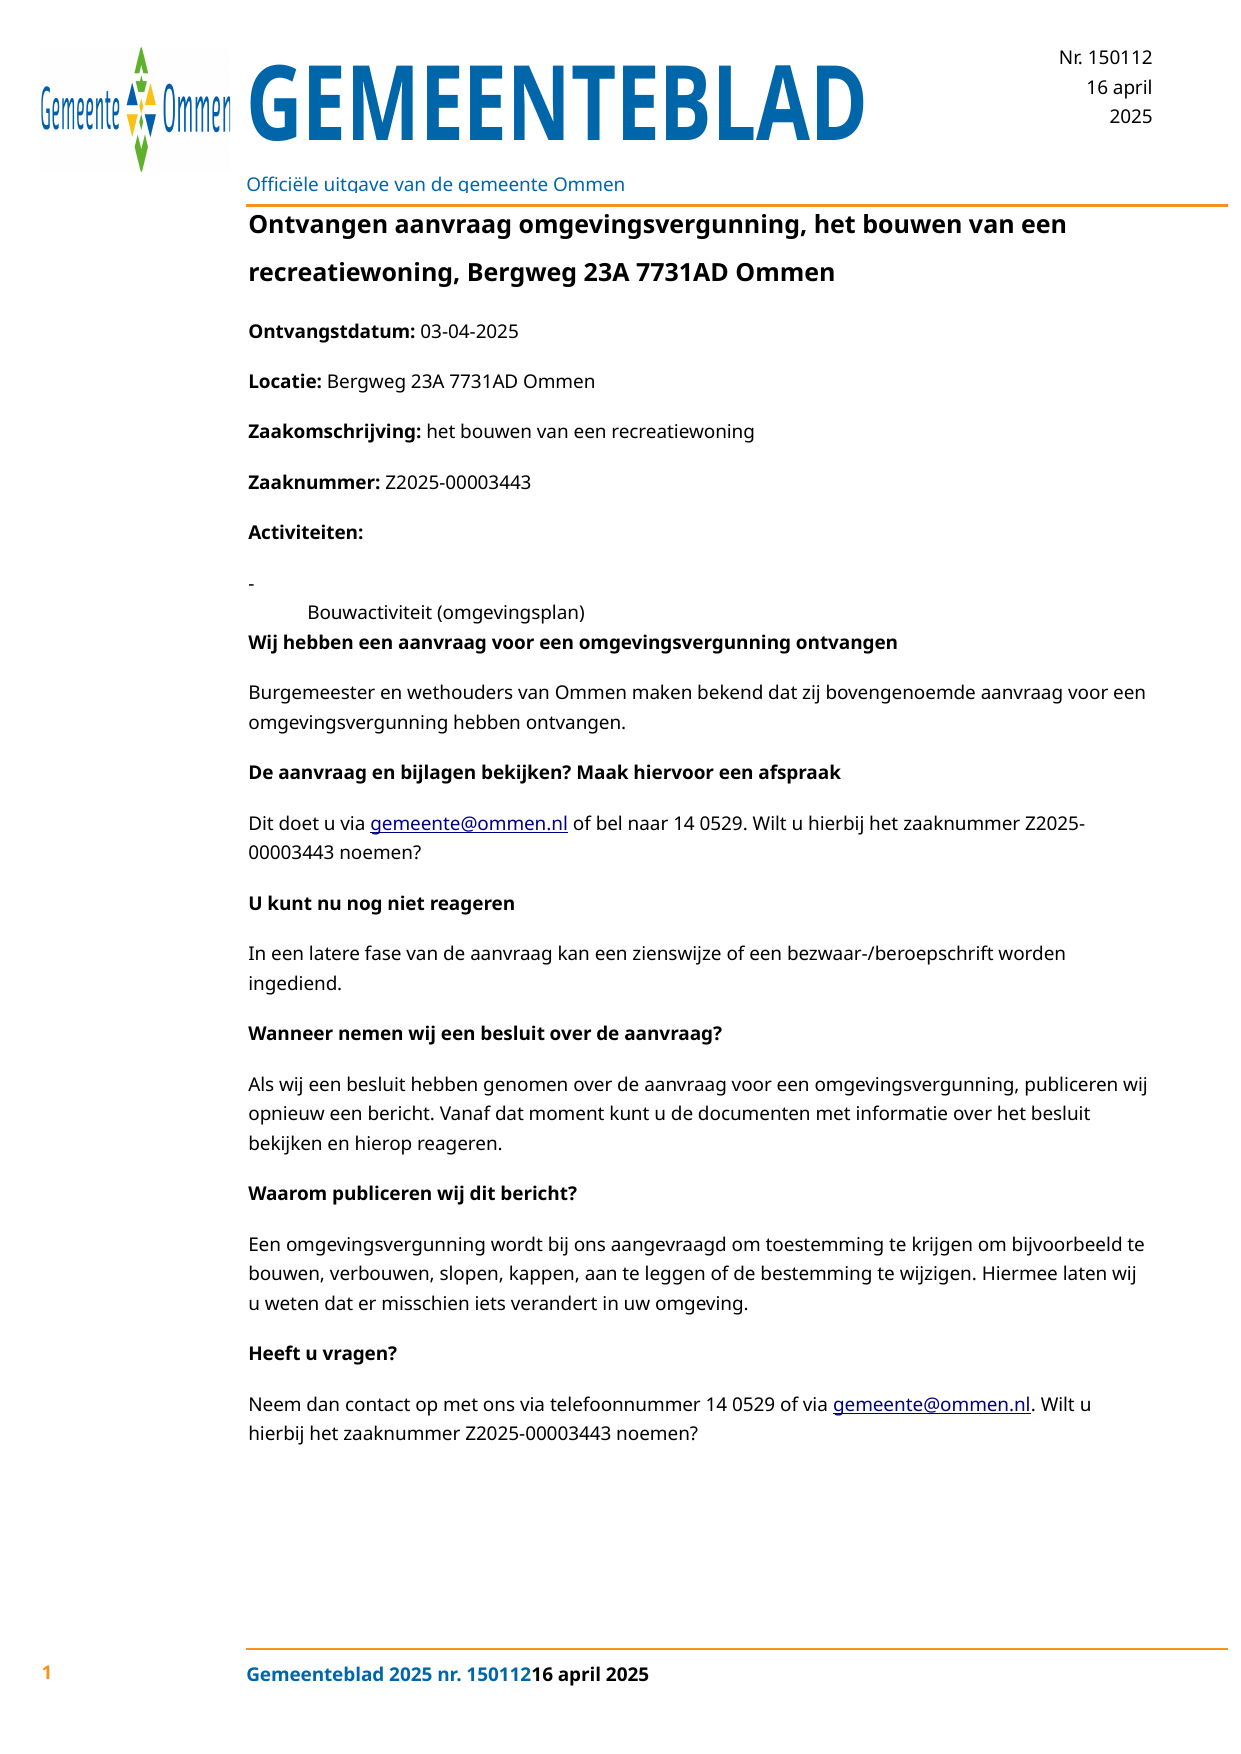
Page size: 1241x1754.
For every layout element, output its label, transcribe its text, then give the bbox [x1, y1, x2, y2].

text Een omgevingsvergunning wordt bij ons aangevraagd om toestemming te krijgen om bijvoorbeeld te bouwen, verbouwen, slopen, kappen, aan te leggen of de bestemming te wijzigen. Hiermee laten wij u weten dat er misschien iets verandert in uw omgeving. [248, 1231, 1152, 1316]
text U kunt nu nog niet reageren [248, 890, 1152, 916]
picture [41, 47, 231, 172]
text Wij hebben een aanvraag voor een omgevingsvergunning ontvangen [248, 629, 1152, 655]
text Waarom publiceren wij dit bericht? [248, 1180, 1152, 1206]
text Burgemeester en wethouders van Ommen maken bekend dat zij bovengenoemde aanvraag voor een omgevingsvergunning hebben ontvangen. [248, 679, 1152, 735]
text Ontvangstdatum: 03-04-2025 [248, 318, 1152, 344]
text De aanvraag en bijlagen bekijken? Maak hiervoor een afspraak [248, 759, 1152, 785]
text Activiteiten: [248, 519, 1152, 545]
text Heeft u vragen? [248, 1340, 1152, 1366]
text Zaakomschrijving: het bouwen van een recreatiewoning [248, 419, 1152, 444]
text Als wij een besluit hebben genomen over de aanvraag voor een omgevingsvergunning, publiceren wij opnieuw een bericht. Vanaf dat moment kunt u de documenten met informatie over het besluit bekijken en hierop reageren. [248, 1071, 1152, 1156]
text Ontvangen aanvraag omgevingsvergunning, het bouwen van een recreatiewoning, Bergweg 23A 7731AD Ommen [248, 207, 1152, 288]
text Wanneer nemen wij een besluit over de aanvraag? [248, 1020, 1152, 1046]
text In een latere fase van de aanvraag kan een zienswijze of een bezwaar-/beroepschrift worden ingediend. [248, 940, 1152, 996]
text Dit doet u via gemeente@ommen.nl of bel naar 14 0529. Wilt u hierbij het zaaknummer Z2025-00003443 noemen? [248, 810, 1152, 865]
text Zaaknummer: Z2025-00003443 [248, 469, 1152, 495]
list Bouwactiviteit (omgevingsplan) [248, 599, 1152, 625]
text Locatie: Bergweg 23A 7731AD Ommen [248, 368, 1152, 394]
text Neem dan contact op met ons via telefoonnummer 14 0529 of via gemeente@ommen.nl. Wilt u hierbij het zaaknummer Z2025-00003443 noemen? [248, 1391, 1152, 1446]
